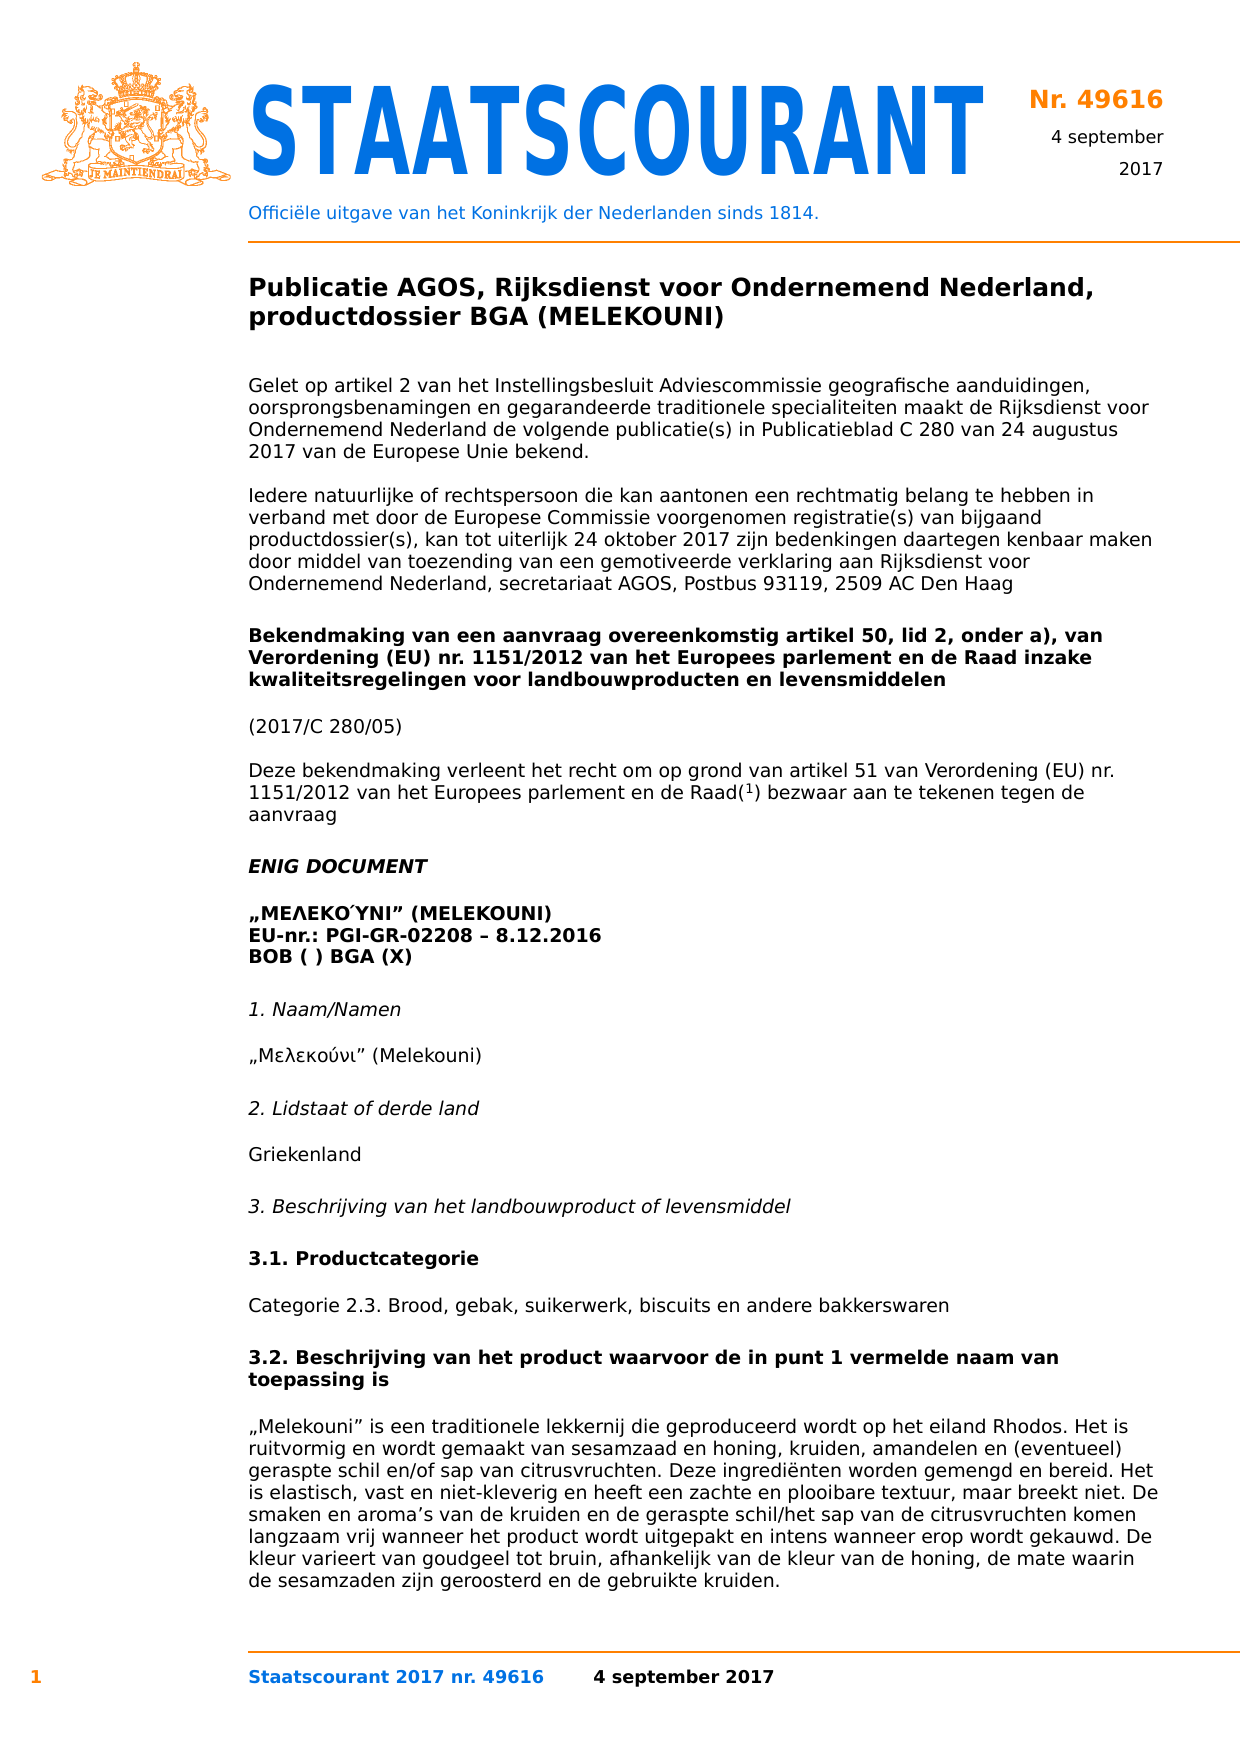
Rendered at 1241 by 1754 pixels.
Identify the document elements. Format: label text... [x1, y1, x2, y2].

table_cell 2017 [998, 153, 1240, 203]
text Categorie 2.3. Brood, gebak, suikerwerk, biscuits en andere bakkerswaren [248, 1295, 1163, 1317]
subtitle 1. Naam/Namen [248, 998, 1163, 1020]
subtitle 3.2. Beschrijving van het product waarvoor de in punt 1 vermelde naam van toepassing is [248, 1347, 1163, 1391]
text Gelet op artikel 2 van het Instellingsbesluit Adviescommissie geografische aanduidingen, oorsprongsbenamingen en gegarandeerde traditionele specialiteiten maakt de Rijksdienst voor Ondernemend Nederland de volgende publicatie(s) in Publicatieblad C 280 van 24 augustus 2017 van de Europese Unie bekend. [248, 375, 1163, 463]
text Griekenland [248, 1144, 1163, 1166]
subtitle 3. Beschrijving van het landbouwproduct of levensmiddel [248, 1196, 1163, 1218]
subtitle 2. Lidstaat of derde land [248, 1097, 1163, 1119]
table_cell 4 september [998, 121, 1240, 153]
text (2017/C 280/05) [248, 716, 1163, 738]
table_header [25, 62, 248, 241]
text EU-nr.: PGI-GR-02208 – 8.12.2016 [248, 924, 1163, 946]
text „Μελεκούνι” (Melekouni) [248, 1045, 1163, 1067]
picture [41, 62, 231, 186]
table_header Nr. 49616 [998, 62, 1240, 121]
subtitle Bekendmaking van een aanvraag overeenkomstig artikel 50, lid 2, onder a), van Verordening (EU) nr. 1151/2012 van het Europees parlement en de Raad inzake kwaliteitsregelingen voor landbouwproducten en levensmiddelen [248, 625, 1163, 691]
text Iedere natuurlijke of rechtspersoon die kan aantonen een rechtmatig belang te hebben in verband met door de Europese Commissie voorgenomen registratie(s) van bijgaand productdossier(s), kan tot uiterlijk 24 oktober 2017 zijn bedenkingen daartegen kenbaar maken door middel van toezending van een gemotiveerde verklaring aan Rijksdienst voor Ondernemend Nederland, secretariaat AGOS, Postbus 93119, 2509 AC Den Haag [248, 485, 1163, 595]
table_cell Officiële uitgave van het Koninkrijk der Nederlanden sinds 1814. [248, 203, 1240, 241]
subtitle ENIG DOCUMENT [248, 856, 1163, 877]
text BOB ( ) BGA (X) [248, 946, 1163, 968]
subtitle Publicatie AGOS, Rijksdienst voor Ondernemend Nederland, productdossier BGA (MELEKOUNI) [248, 273, 1163, 331]
subtitle 3.1. Productcategorie [248, 1248, 1163, 1270]
text „Melekouni” is een traditionele lekkernij die geproduceerd wordt op het eiland Rhodos. Het is ruitvormig en wordt gemaakt van sesamzaad en honing, kruiden, amandelen en (eventueel) geraspte schil en/of sap van citrusvruchten. Deze ingrediënten worden gemengd en bereid. Het is elastisch, vast en niet-kleverig en heeft een zachte en plooibare textuur, maar breekt niet. De smaken en aroma’s van de kruiden en de geraspte schil/het sap van de citrusvruchten komen langzaam vrij wanneer het product wordt uitgepakt en intens wanneer erop wordt gekauwd. De kleur varieert van goudgeel tot bruin, afhankelijk van de kleur van de honing, de mate waarin de sesamzaden zijn geroosterd en de gebruikte kruiden. [248, 1416, 1163, 1592]
text „ΜΕΛΕΚΟΎΝΙ” (MELEKOUNI) [248, 902, 1163, 924]
text Deze bekendmaking verleent het recht om op grond van artikel 51 van Verordening (EU) nr. 1151/2012 van het Europees parlement en de Raad(1) bezwaar aan te tekenen tegen de aanvraag [248, 759, 1163, 826]
table_header STAATSCOURANT [248, 62, 998, 203]
